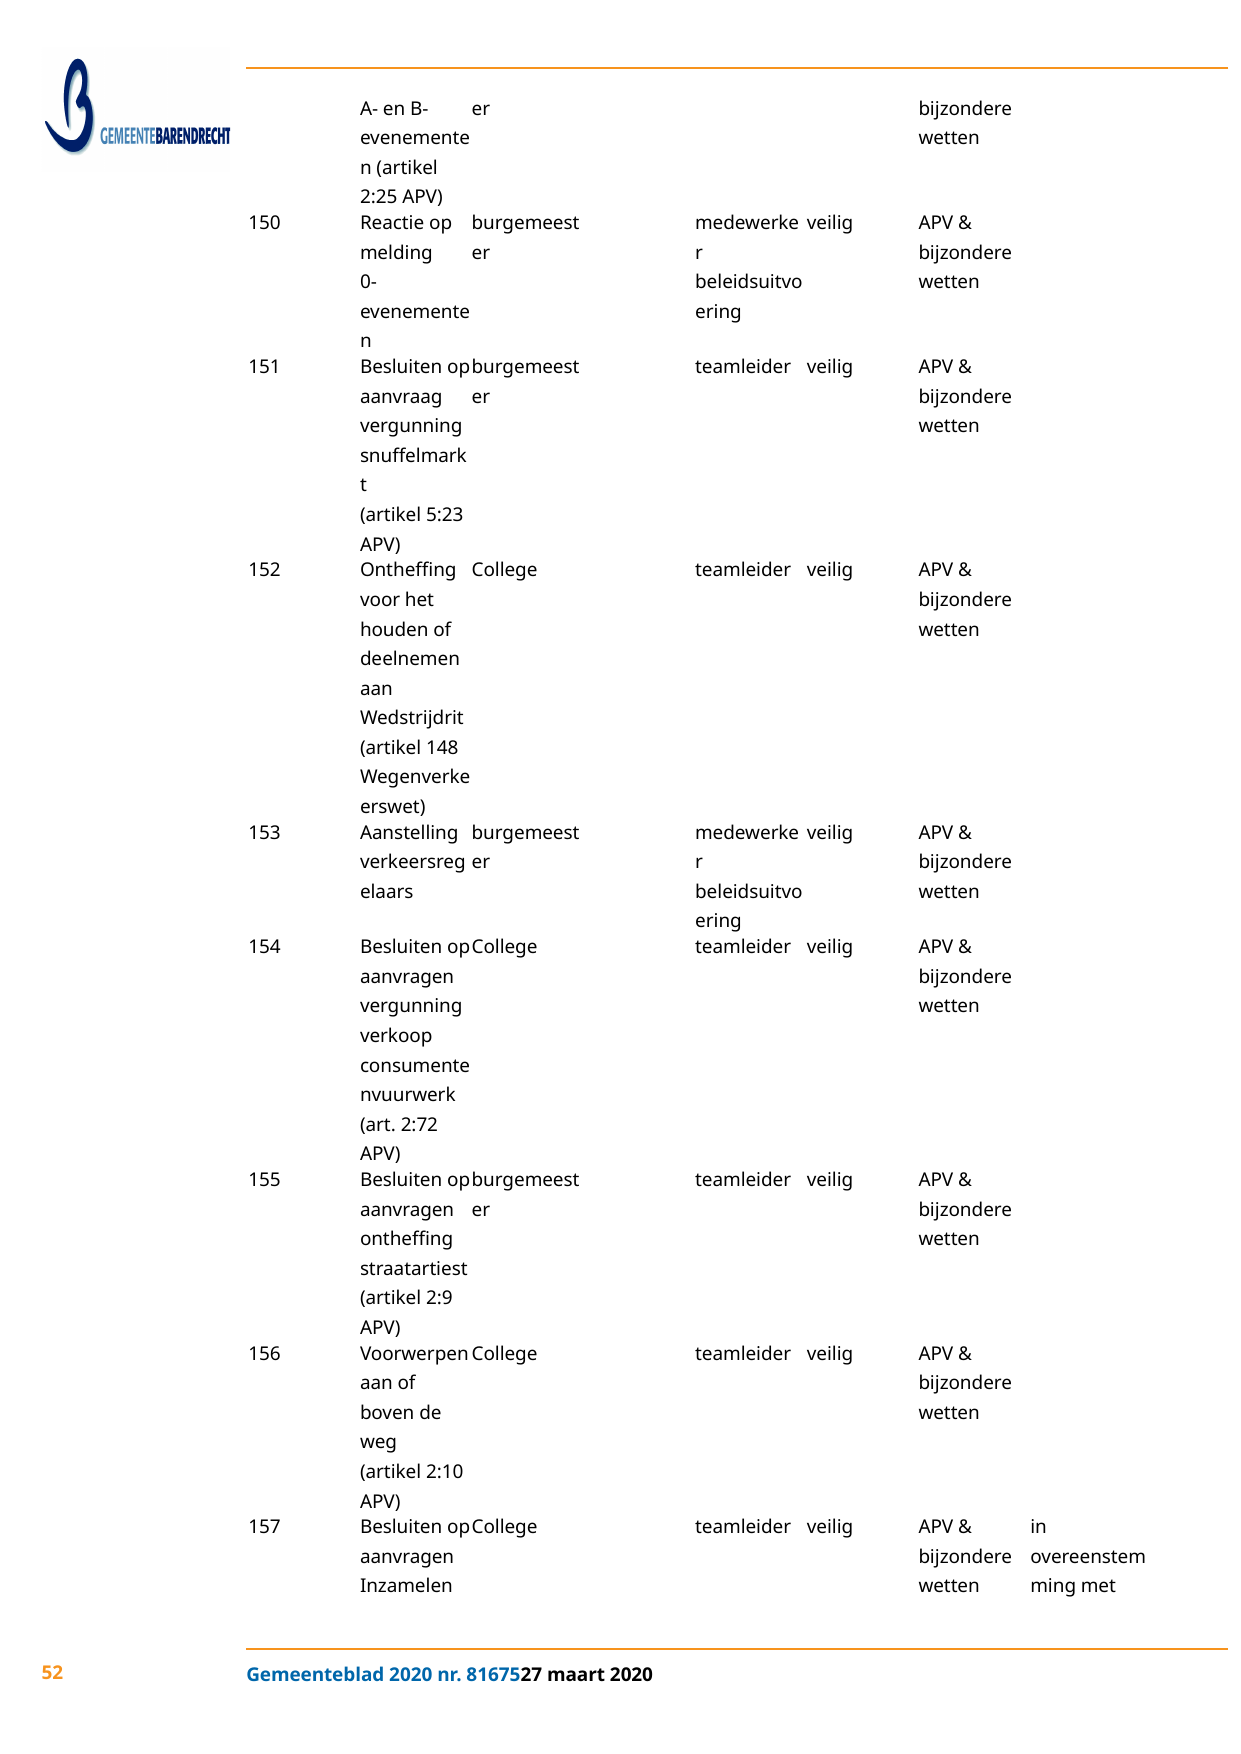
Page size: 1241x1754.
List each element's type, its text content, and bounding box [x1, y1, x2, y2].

table_cell veilig [807, 353, 918, 557]
table_cell bijzondere wetten [918, 95, 1030, 209]
table_cell 154 [248, 934, 360, 1166]
table_cell veilig [807, 1340, 918, 1513]
table_cell [1030, 95, 1152, 209]
table_cell burgemeester [471, 819, 583, 933]
table_cell [583, 209, 695, 353]
table_cell [583, 557, 695, 819]
table_cell APV & bijzondere wetten [918, 557, 1030, 819]
table_cell [248, 95, 360, 209]
table_cell [1030, 557, 1152, 819]
table_cell [1030, 934, 1152, 1166]
table_cell teamleider [695, 1514, 807, 1598]
table_cell [1030, 353, 1152, 557]
table_cell burgemeester [471, 353, 583, 557]
table_cell [1030, 1166, 1152, 1340]
table_cell burgemeester [471, 209, 583, 353]
table_cell veilig [807, 557, 918, 819]
table_cell er [471, 95, 583, 209]
table_cell [583, 1514, 695, 1598]
table_cell [583, 1340, 695, 1513]
table_cell teamleider [695, 934, 807, 1166]
table_cell APV & bijzondere wetten [918, 934, 1030, 1166]
table_cell College [471, 1514, 583, 1598]
table_cell 150 [248, 209, 360, 353]
table_cell teamleider [695, 1166, 807, 1340]
table_cell [583, 95, 695, 209]
table_cell Besluiten op aanvragen ontheffing straatartiest (artikel 2:9 APV) [360, 1166, 471, 1340]
table_cell APV & bijzondere wetten [918, 819, 1030, 933]
table_cell Besluiten op aanvraag vergunning snuffelmarkt (artikel 5:23 APV) [360, 353, 471, 557]
table_cell APV & bijzondere wetten [918, 1166, 1030, 1340]
table_cell Aanstelling verkeersregelaars [360, 819, 471, 933]
table_cell in overeenstemming met [1030, 1514, 1152, 1598]
table_cell 151 [248, 353, 360, 557]
table_cell veilig [807, 1166, 918, 1340]
table_cell medewerker beleidsuitvoering [695, 819, 807, 933]
table_cell College [471, 934, 583, 1166]
picture [41, 47, 231, 172]
table_cell [807, 95, 918, 209]
table_cell 156 [248, 1340, 360, 1513]
table_cell Besluiten op aanvragen Inzamelen [360, 1514, 471, 1598]
table_cell veilig [807, 209, 918, 353]
table_cell [583, 819, 695, 933]
table_cell 155 [248, 1166, 360, 1340]
table_cell [583, 1166, 695, 1340]
table_cell [583, 934, 695, 1166]
table_cell APV & bijzondere wetten [918, 1340, 1030, 1513]
table_cell veilig [807, 934, 918, 1166]
table_cell A- en B-evenementen (artikel 2:25 APV) [360, 95, 471, 209]
table_cell 152 [248, 557, 360, 819]
table_cell APV & bijzondere wetten [918, 353, 1030, 557]
table_cell APV & bijzondere wetten [918, 1514, 1030, 1598]
table_cell teamleider [695, 1340, 807, 1513]
table_cell [1030, 1340, 1152, 1513]
table_cell Besluiten op aanvragen vergunning verkoop consumentenvuurwerk (art. 2:72 APV) [360, 934, 471, 1166]
table_cell burgemeester [471, 1166, 583, 1340]
table_cell [583, 353, 695, 557]
table_cell 157 [248, 1514, 360, 1598]
table_cell medewerker beleidsuitvoering [695, 209, 807, 353]
table_cell teamleider [695, 353, 807, 557]
table_cell APV & bijzondere wetten [918, 209, 1030, 353]
table_cell [695, 95, 807, 209]
table_cell veilig [807, 819, 918, 933]
table_cell [1030, 209, 1152, 353]
table_cell Reactie op melding 0-evenementen [360, 209, 471, 353]
table_cell College [471, 1340, 583, 1513]
table_cell Voorwerpen aan of boven de weg (artikel 2:10 APV) [360, 1340, 471, 1513]
table_cell Ontheffing voor het houden of deelnemen aan Wedstrijdrit (artikel 148 Wegenverkeerswet) [360, 557, 471, 819]
table_cell [1030, 819, 1152, 933]
table_cell teamleider [695, 557, 807, 819]
table_cell veilig [807, 1514, 918, 1598]
table_cell College [471, 557, 583, 819]
table_cell 153 [248, 819, 360, 933]
